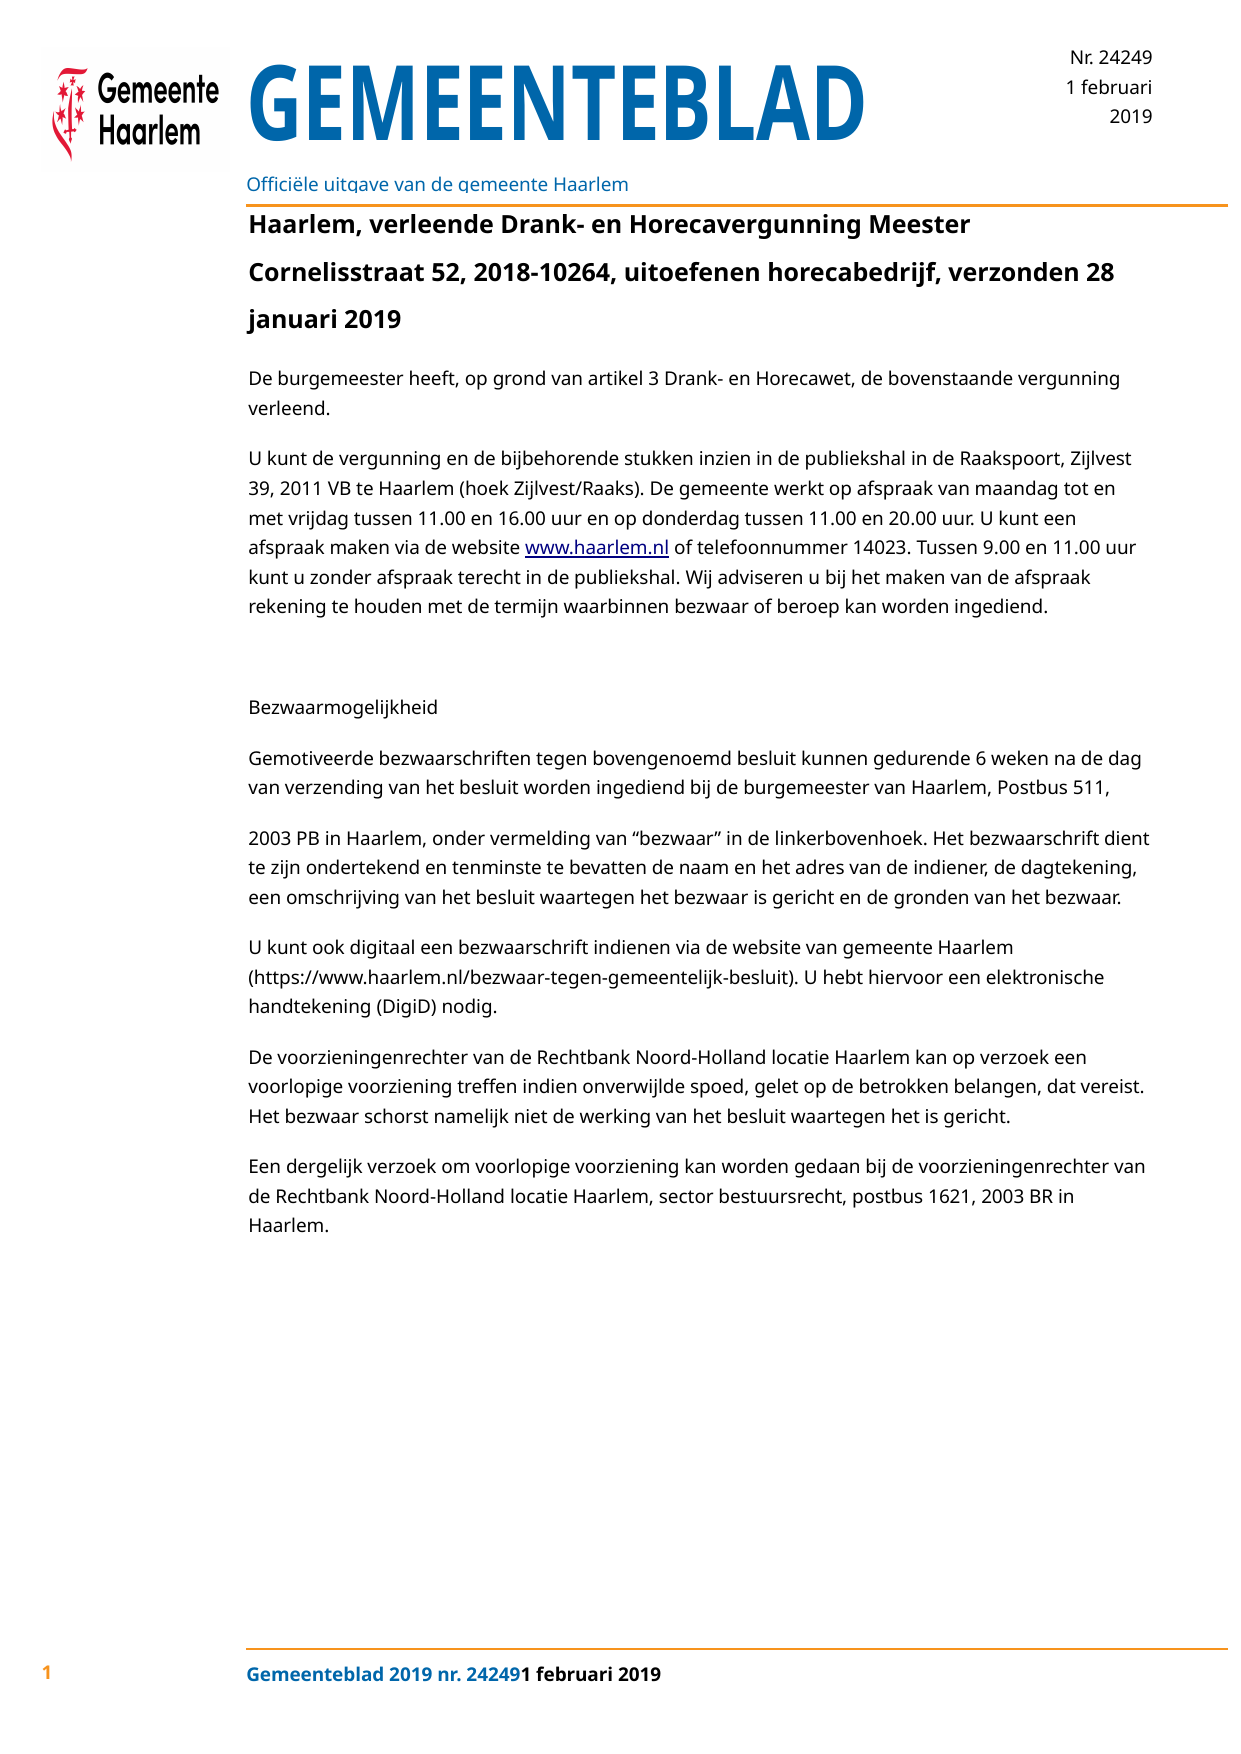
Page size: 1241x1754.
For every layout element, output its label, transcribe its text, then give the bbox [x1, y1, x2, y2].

text De voorzieningenrechter van de Rechtbank Noord-Holland locatie Haarlem kan op verzoek een voorlopige voorziening treffen indien onverwijlde spoed, gelet op de betrokken belangen, dat vereist. Het bezwaar schorst namelijk niet de werking van het besluit waartegen het is gericht. [248, 1044, 1152, 1129]
text De burgemeester heeft, op grond van artikel 3 Drank- en Horecawet, de bovenstaande vergunning verleend. [248, 366, 1152, 421]
text Bezwaarmogelijkheid [248, 694, 1152, 720]
text Gemotiveerde bezwaarschriften tegen bovengenoemd besluit kunnen gedurende 6 weken na de dag van verzending van het besluit worden ingediend bij de burgemeester van Haarlem, Postbus 511, [248, 745, 1152, 800]
text U kunt ook digitaal een bezwaarschrift indienen via de website van gemeente Haarlem (https://www.haarlem.nl/bezwaar-tegen-gemeentelijk-besluit). U hebt hiervoor een elektronische handtekening (DigiD) nodig. [248, 934, 1152, 1019]
text Haarlem, verleende Drank- en Horecavergunning Meester Cornelisstraat 52, 2018-10264, uitoefenen horecabedrijf, verzonden 28 januari 2019 [248, 207, 1152, 336]
picture [41, 47, 231, 172]
text Een dergelijk verzoek om voorlopige voorziening kan worden gedaan bij de voorzieningenrechter van de Rechtbank Noord-Holland locatie Haarlem, sector bestuursrecht, postbus 1621, 2003 BR in Haarlem. [248, 1153, 1152, 1238]
text 2003 PB in Haarlem, onder vermelding van “bezwaar” in de linkerbovenhoek. Het bezwaarschrift dient te zijn ondertekend en tenminste te bevatten de naam en het adres van de indiener, de dagtekening, een omschrijving van het besluit waartegen het bezwaar is gericht en de gronden van het bezwaar. [248, 825, 1152, 909]
text U kunt de vergunning en de bijbehorende stukken inzien in de publiekshal in de Raakspoort, Zijlvest 39, 2011 VB te Haarlem (hoek Zijlvest/Raaks). De gemeente werkt op afspraak van maandag tot en met vrijdag tussen 11.00 en 16.00 uur en op donderdag tussen 11.00 en 20.00 uur. U kunt een afspraak maken via de website www.haarlem.nl of telefoonnummer 14023. Tussen 9.00 en 11.00 uur kunt u zonder afspraak terecht in de publiekshal. Wij adviseren u bij het maken van de afspraak rekening te houden met de termijn waarbinnen bezwaar of beroep kan worden ingediend. [248, 446, 1152, 619]
